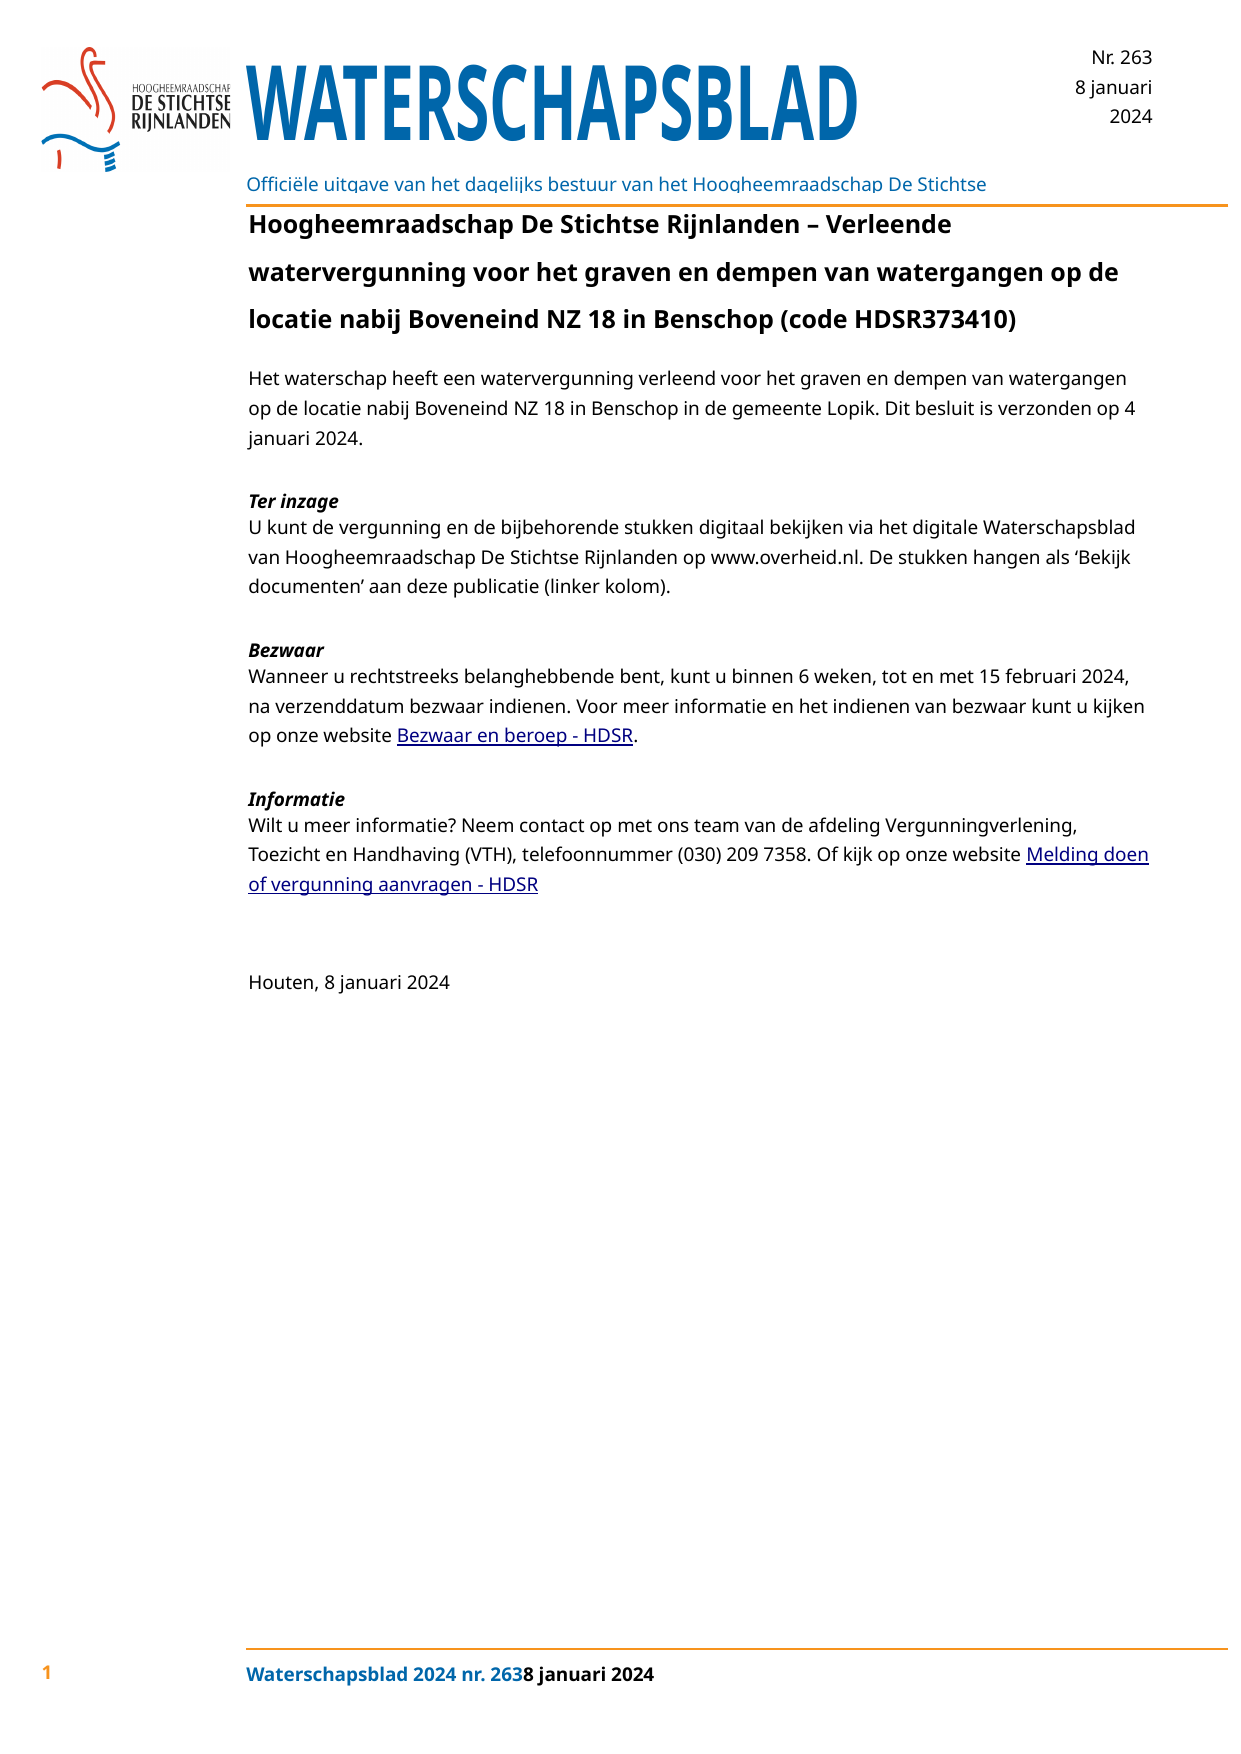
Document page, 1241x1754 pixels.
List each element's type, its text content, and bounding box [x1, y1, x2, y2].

text U kunt de vergunning en de bijbehorende stukken digitaal bekijken via het digitale Waterschapsblad van Hoogheemraadschap De Stichtse Rijnlanden op www.overheid.nl. De stukken hangen als ‘Bekijk documenten’ aan deze publicatie (linker kolom). [248, 514, 1152, 599]
text Wanneer u rechtstreeks belanghebbende bent, kunt u binnen 6 weken, tot en met 15 februari 2024, na verzenddatum bezwaar indienen. Voor meer informatie en het indienen van bezwaar kunt u kijken op onze website Bezwaar en beroep - HDSR. [248, 663, 1152, 748]
text Ter inzage [248, 489, 1152, 514]
text Hoogheemraadschap De Stichtse Rijnlanden – Verleende watervergunning voor het graven en dempen van watergangen op de locatie nabij Boveneind NZ 18 in Benschop (code HDSR373410) [248, 207, 1152, 336]
text Wilt u meer informatie? Neem contact op met ons team van de afdeling Vergunningverlening, Toezicht en Handhaving (VTH), telefoonnummer (030) 209 7358. Of kijk op onze website Melding doen of vergunning aanvragen - HDSR [248, 812, 1152, 897]
picture [41, 47, 231, 172]
text Informatie [248, 786, 1152, 812]
text Houten, 8 januari 2024 [248, 969, 1152, 995]
text Het waterschap heeft een watervergunning verleend voor het graven en dempen van watergangen op de locatie nabij Boveneind NZ 18 in Benschop in de gemeente Lopik. Dit besluit is verzonden op 4 januari 2024. [248, 366, 1152, 450]
text Bezwaar [248, 637, 1152, 663]
